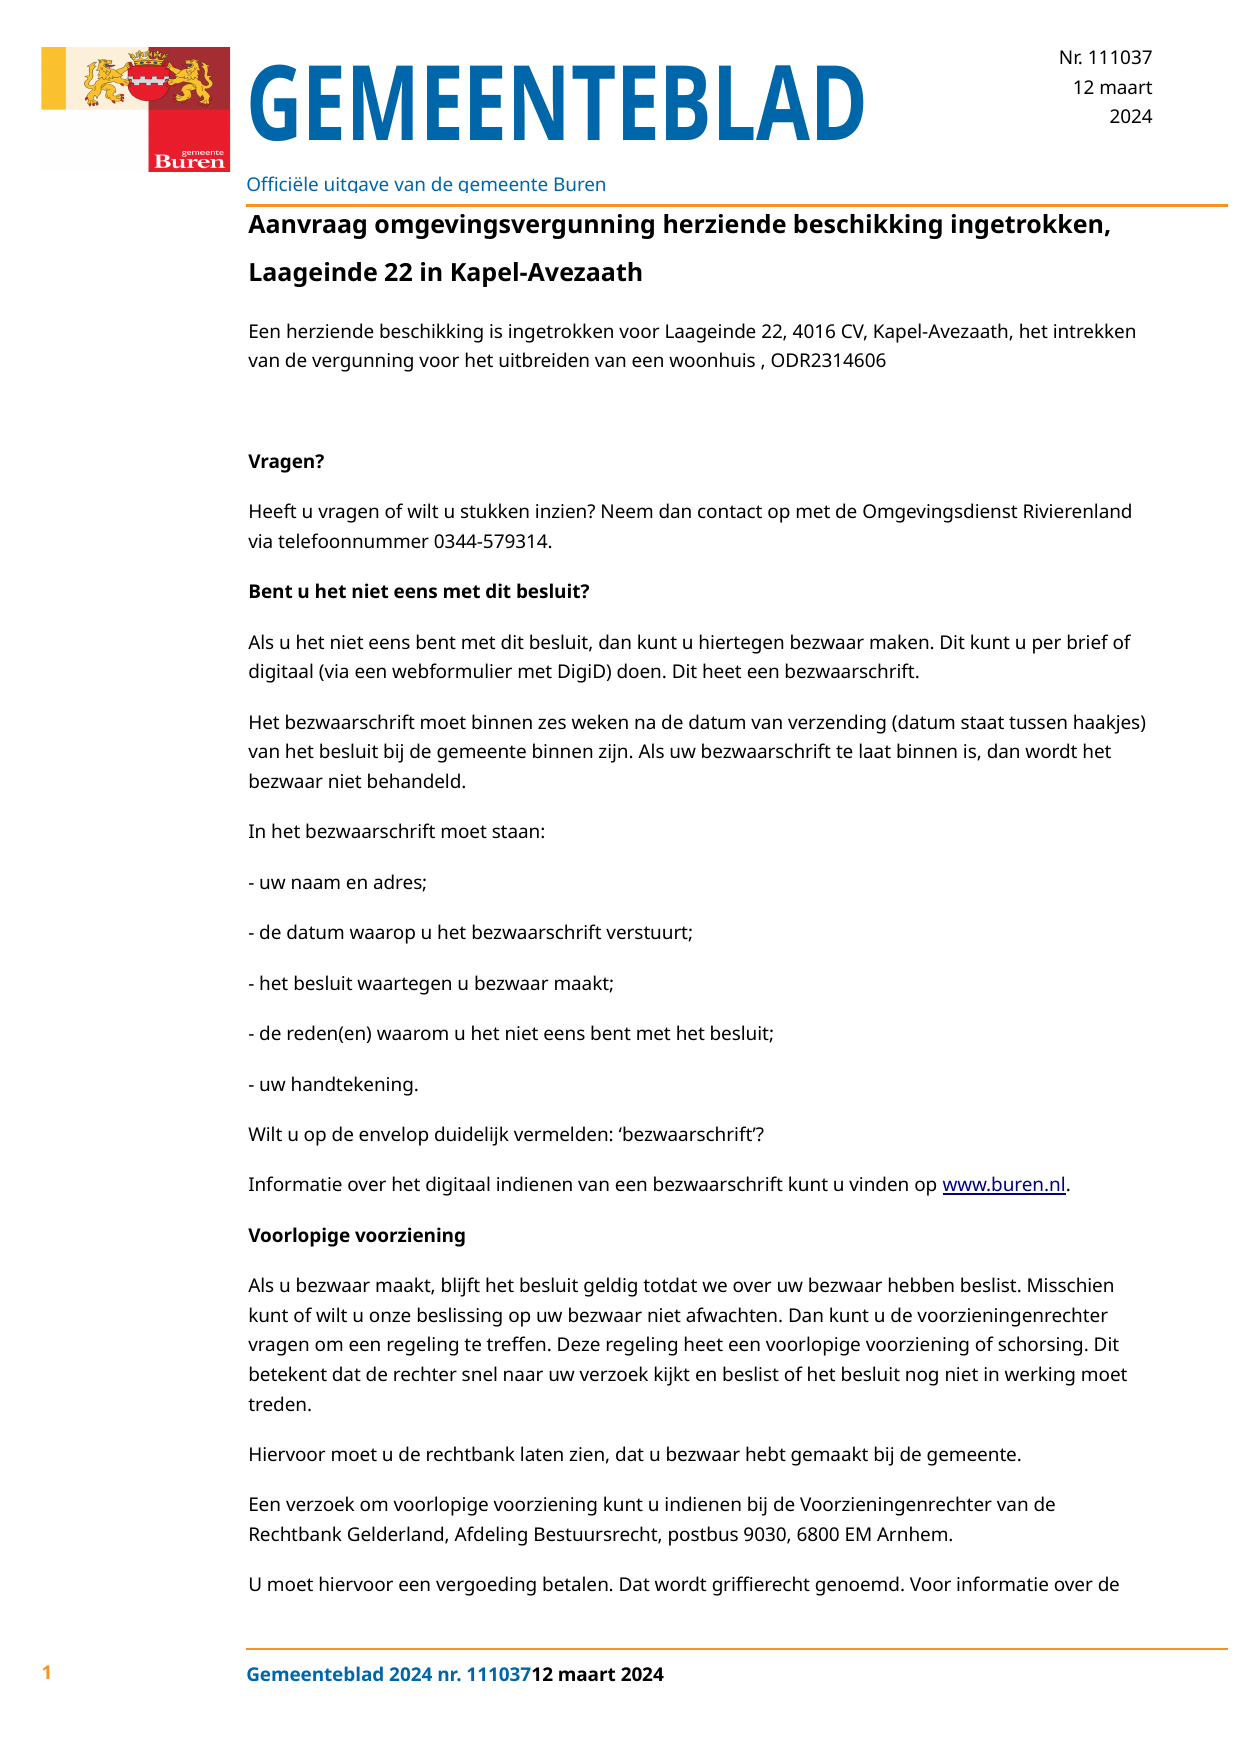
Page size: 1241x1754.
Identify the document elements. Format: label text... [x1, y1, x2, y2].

text - het besluit waartegen u bezwaar maakt; [248, 970, 1152, 996]
text Een verzoek om voorlopige voorziening kunt u indienen bij de Voorzieningenrechter van de Rechtbank Gelderland, Afdeling Bestuursrecht, postbus 9030, 6800 EM Arnhem. [248, 1492, 1152, 1547]
text Een herziende beschikking is ingetrokken voor Laageinde 22, 4016 CV, Kapel-Avezaath, het intrekken van de vergunning voor het uitbreiden van een woonhuis , ODR2314606 [248, 318, 1152, 373]
text Hiervoor moet u de rechtbank laten zien, dat u bezwaar hebt gemaakt bij de gemeente. [248, 1441, 1152, 1467]
text Heeft u vragen of wilt u stukken inzien? Neem dan contact op met de Omgevingsdienst Rivierenland via telefoonnummer 0344-579314. [248, 499, 1152, 554]
text Het bezwaarschrift moet binnen zes weken na de datum van verzending (datum staat tussen haakjes) van het besluit bij de gemeente binnen zijn. Als uw bezwaarschrift te laat binnen is, dan wordt het bezwaar niet behandeld. [248, 709, 1152, 794]
text Bent u het niet eens met dit besluit? [248, 579, 1152, 604]
text - de datum waarop u het bezwaarschrift verstuurt; [248, 919, 1152, 945]
text U moet hiervoor een vergoeding betalen. Dat wordt griffierecht genoemd. Voor informatie over de [248, 1572, 1152, 1597]
text - uw handtekening. [248, 1071, 1152, 1097]
text Wilt u op de envelop duidelijk vermelden: ‘bezwaarschrift’? [248, 1121, 1152, 1147]
text Als u het niet eens bent met dit besluit, dan kunt u hiertegen bezwaar maken. Dit kunt u per brief of digitaal (via een webformulier met DigiD) doen. Dit heet een bezwaarschrift. [248, 629, 1152, 684]
text Aanvraag omgevingsvergunning herziende beschikking ingetrokken, Laageinde 22 in Kapel-Avezaath [248, 207, 1152, 288]
text Vragen? [248, 448, 1152, 474]
text Informatie over het digitaal indienen van een bezwaarschrift kunt u vinden op www.buren.nl. [248, 1172, 1152, 1197]
picture [41, 47, 231, 172]
text Als u bezwaar maakt, blijft het besluit geldig totdat we over uw bezwaar hebben beslist. Misschien kunt of wilt u onze beslissing op uw bezwaar niet afwachten. Dan kunt u de voorzieningenrechter vragen om een regeling te treffen. Deze regeling heet een voorlopige voorziening of schorsing. Dit betekent dat de rechter snel naar uw verzoek kijkt en beslist of het besluit nog niet in werking moet treden. [248, 1272, 1152, 1417]
text - uw naam en adres; [248, 869, 1152, 895]
text In het bezwaarschrift moet staan: [248, 819, 1152, 844]
text Voorlopige voorziening [248, 1222, 1152, 1248]
text - de reden(en) waarom u het niet eens bent met het besluit; [248, 1020, 1152, 1046]
